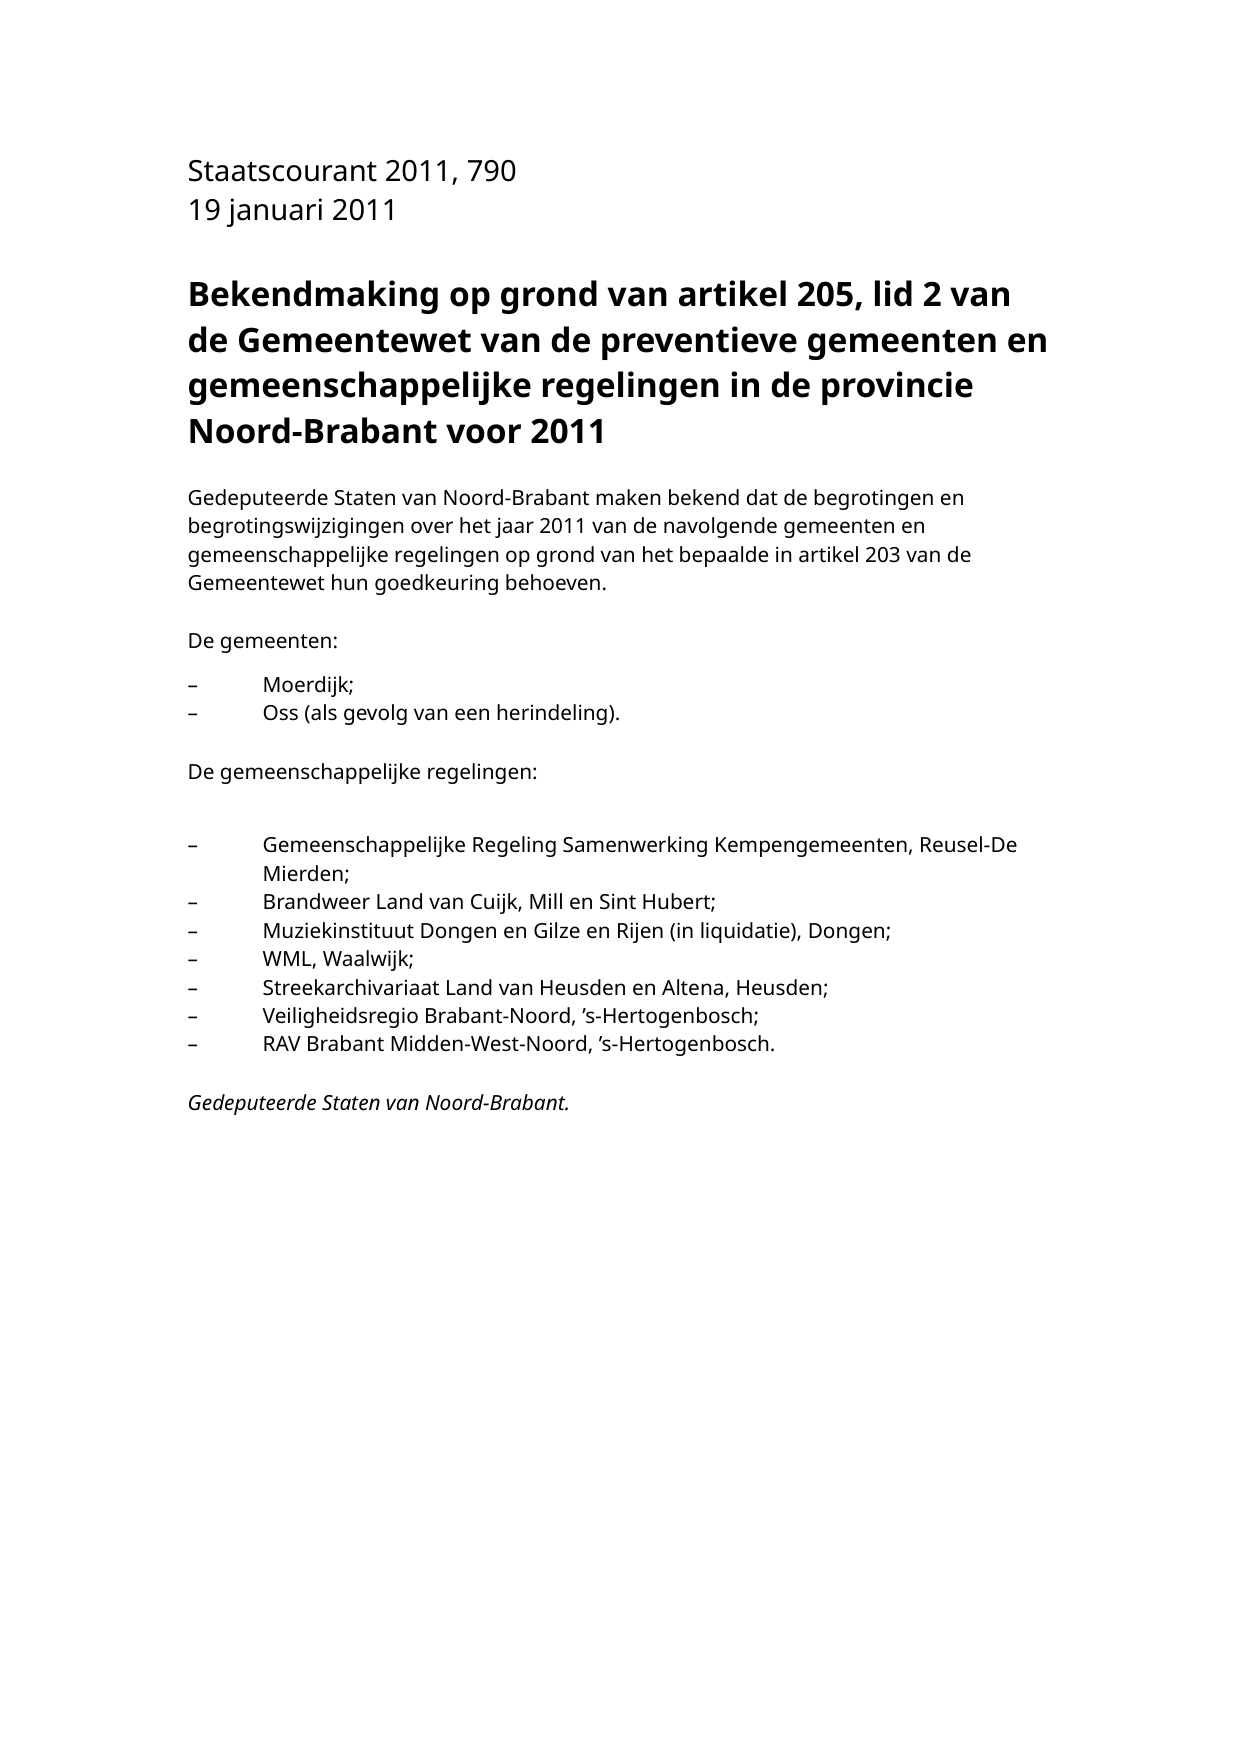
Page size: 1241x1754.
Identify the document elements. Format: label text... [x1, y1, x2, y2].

text De gemeenschappelijke regelingen: [187, 757, 1053, 785]
list Streekarchivariaat Land van Heusden en Altena, Heusden; [187, 973, 1053, 1001]
list Veiligheidsregio Brabant-Noord, ’s-Hertogenbosch; [187, 1001, 1053, 1029]
text Staatscourant 2011, 790 [187, 150, 1053, 190]
list WML, Waalwijk; [187, 944, 1053, 973]
list RAV Brabant Midden-West-Noord, ’s-Hertogenbosch. [187, 1029, 1053, 1058]
text De gemeenten: [187, 627, 1053, 655]
list Muziekinstituut Dongen en Gilze en Rijen (in liquidatie), Dongen; [187, 916, 1053, 944]
text 19 januari 2011 [187, 190, 1053, 229]
text Gedeputeerde Staten van Noord-Brabant. [187, 1088, 1053, 1116]
subtitle Bekendmaking op grond van artikel 205, lid 2 van de Gemeentewet van de preventieve gemeenten en gemeenschappelijke regelingen in de provincie Noord-Brabant voor 2011 [187, 271, 1053, 453]
list Oss (als gevolg van een herindeling). [187, 698, 1053, 727]
text Gedeputeerde Staten van Noord-Brabant maken bekend dat de begrotingen en begrotingswijzigingen over het jaar 2011 van de navolgende gemeenten en gemeenschappelijke regelingen op grond van het bepaalde in artikel 203 van de Gemeentewet hun goedkeuring behoeven. [187, 483, 1053, 597]
list Brandweer Land van Cuijk, Mill en Sint Hubert; [187, 887, 1053, 916]
list Gemeenschappelijke Regeling Samenwerking Kempengemeenten, Reusel-De Mierden; [187, 830, 1053, 887]
list Moerdijk; [187, 670, 1053, 698]
